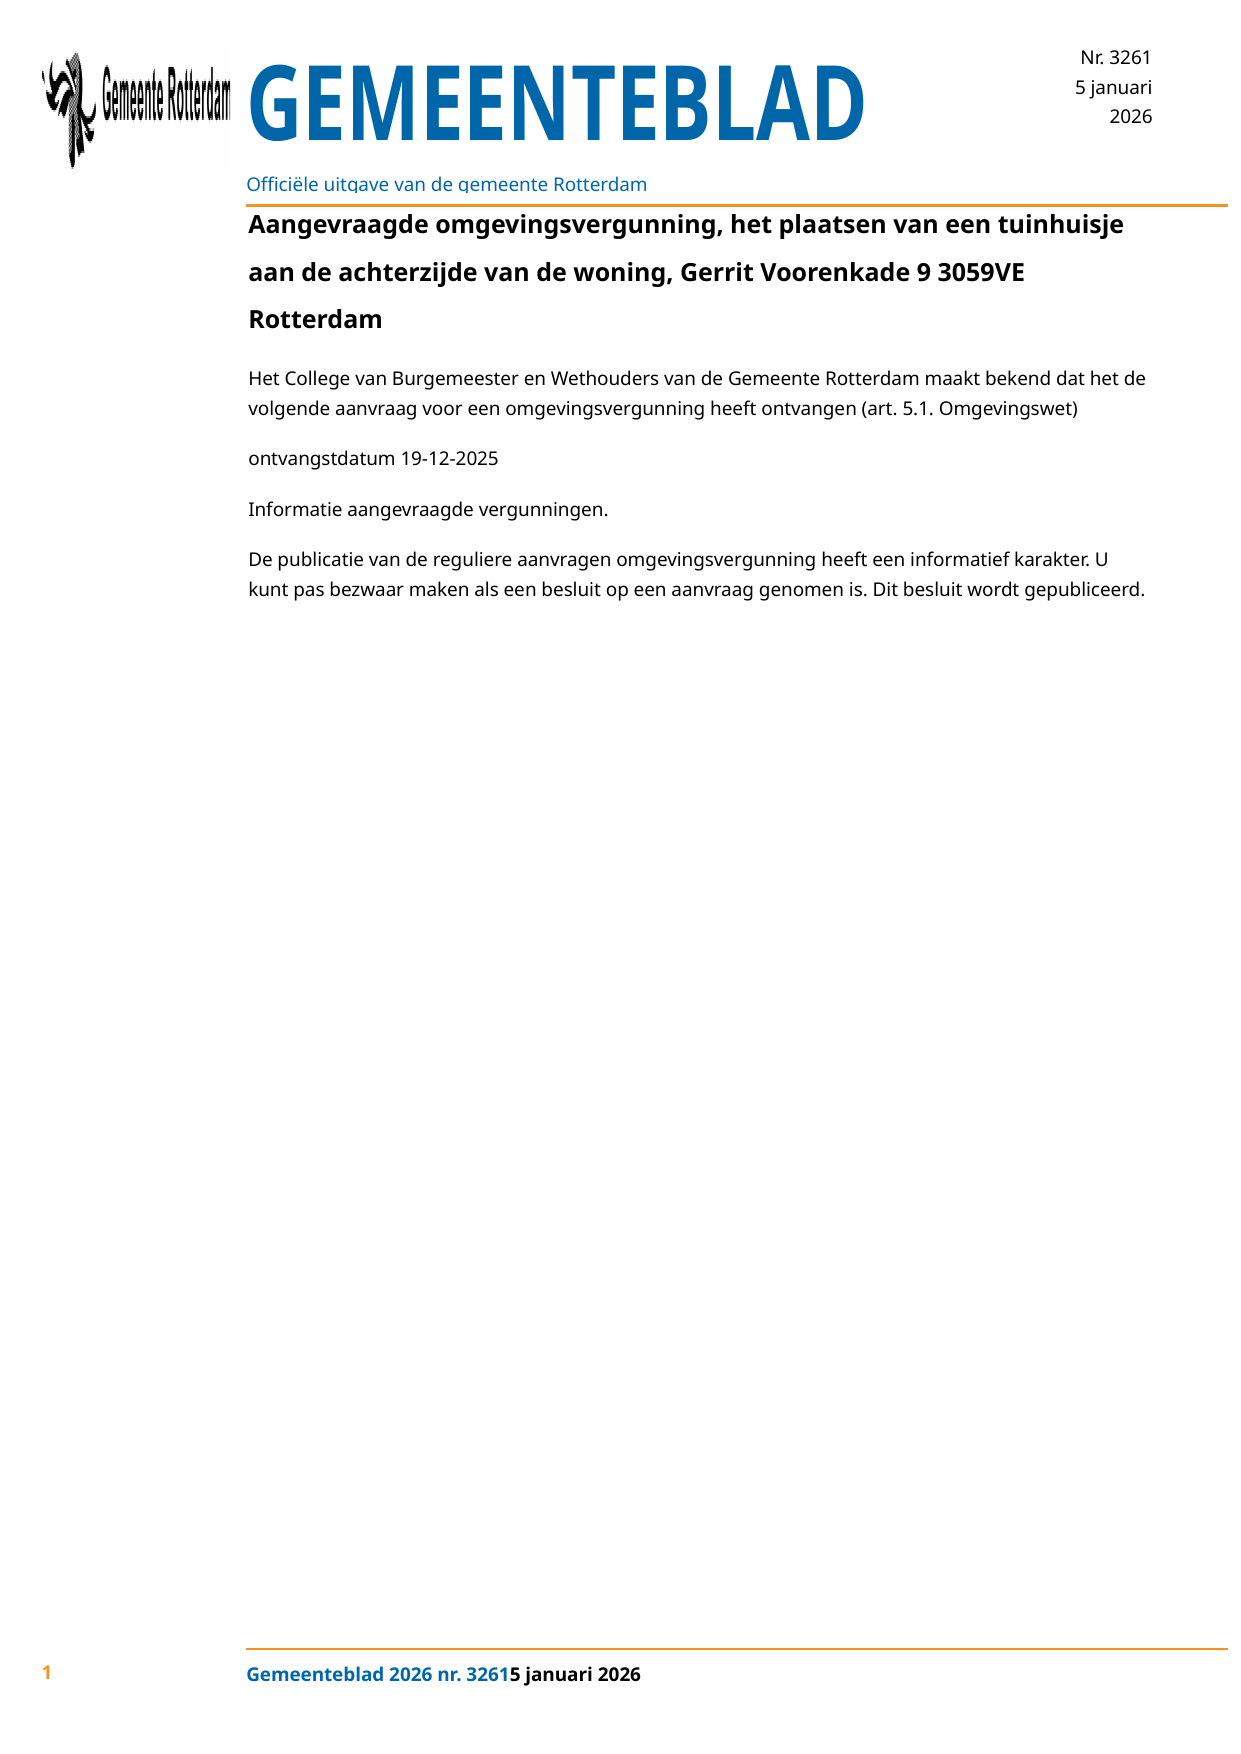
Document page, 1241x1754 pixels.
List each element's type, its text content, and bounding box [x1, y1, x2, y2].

text De publicatie van de reguliere aanvragen omgevingsvergunning heeft een informatief karakter. U kunt pas bezwaar maken als een besluit op een aanvraag genomen is. Dit besluit wordt gepubliceerd. [248, 546, 1152, 602]
text Het College van Burgemeester en Wethouders van de Gemeente Rotterdam maakt bekend dat het de volgende aanvraag voor een omgevingsvergunning heeft ontvangen (art. 5.1. Omgevingswet) [248, 366, 1152, 421]
text Informatie aangevraagde vergunningen. [248, 496, 1152, 522]
text Aangevraagde omgevingsvergunning, het plaatsen van een tuinhuisje aan de achterzijde van de woning, Gerrit Voorenkade 9 3059VE Rotterdam [248, 207, 1152, 336]
picture [41, 47, 231, 172]
text ontvangstdatum 19-12-2025 [248, 446, 1152, 471]
